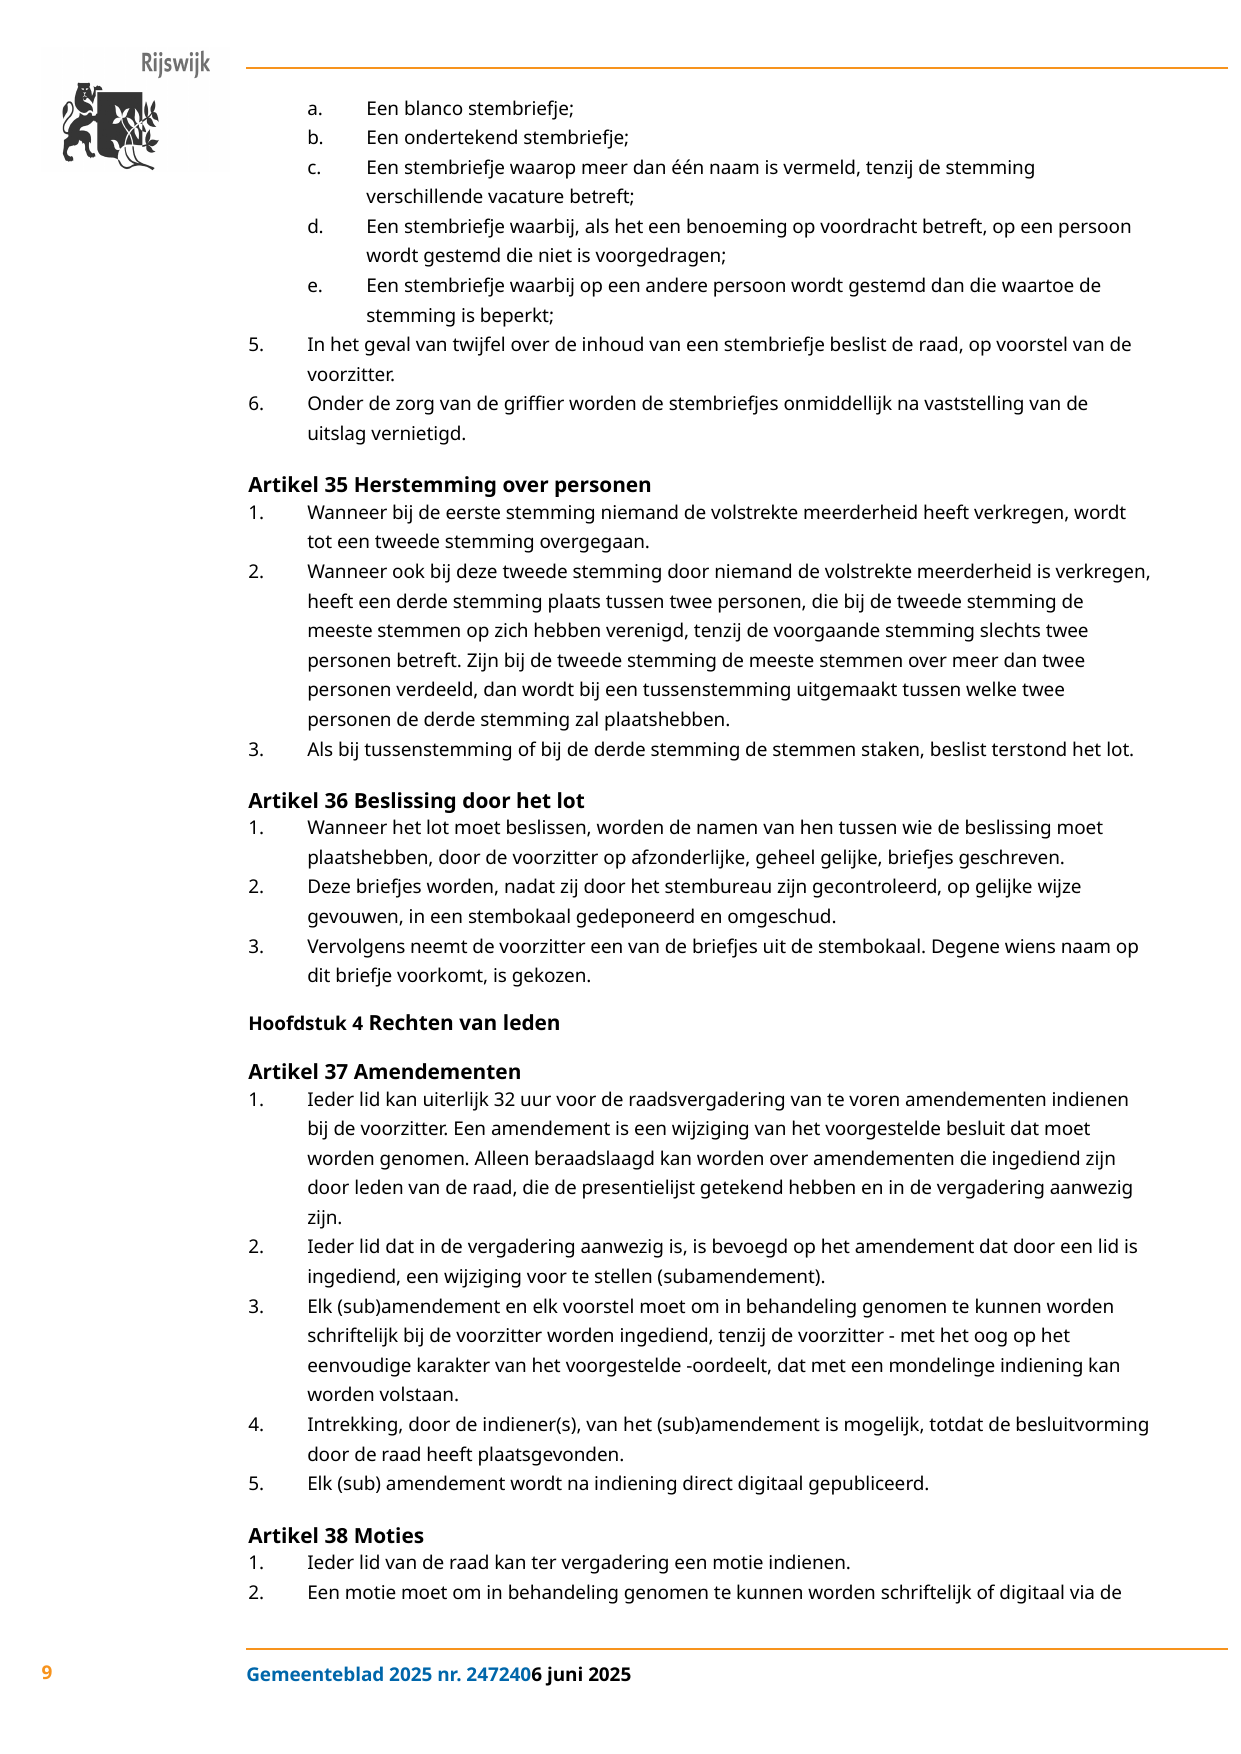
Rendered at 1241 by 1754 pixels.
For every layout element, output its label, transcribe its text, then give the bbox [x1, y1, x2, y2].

list Een ondertekend stembriefje; [307, 124, 1152, 150]
list Een stembriefje waarbij, als het een benoeming op voordracht betreft, op een persoon wordt gestemd die niet is voorgedragen; [307, 213, 1152, 268]
text Artikel 35 Herstemming over personen [248, 471, 1152, 499]
list Ieder lid van de raad kan ter vergadering een motie indienen. [248, 1549, 1152, 1575]
text Artikel 38 Moties [248, 1521, 1152, 1549]
list Vervolgens neemt de voorzitter een van de briefjes uit de stembokaal. Degene wiens naam op dit briefje voorkomt, is gekozen. [248, 933, 1152, 988]
list Intrekking, door de indiener(s), van het (sub)amendement is mogelijk, totdat de besluitvorming door de raad heeft plaatsgevonden. [248, 1411, 1152, 1467]
list Ieder lid kan uiterlijk 32 uur voor de raadsvergadering van te voren amendementen indienen bij de voorzitter. Een amendement is een wijziging van het voorgestelde besluit dat moet worden genomen. Alleen beraadslaagd kan worden over amendementen die ingediend zijn door leden van de raad, die de presentielijst getekend hebben en in de vergadering aanwezig zijn. [248, 1086, 1152, 1230]
list Ieder lid dat in de vergadering aanwezig is, is bevoegd op het amendement dat door een lid is ingediend, een wijziging voor te stellen (subamendement). [248, 1234, 1152, 1289]
list Als bij tussenstemming of bij de derde stemming de stemmen staken, beslist terstond het lot. [248, 736, 1152, 761]
list Een stembriefje waarop meer dan één naam is vermeld, tenzij de stemming verschillende vacature betreft; [307, 154, 1152, 209]
text Hoofdstuk 4 Rechten van leden [248, 1008, 1152, 1037]
list Wanneer het lot moet beslissen, worden de namen van hen tussen wie de beslissing moet plaatshebben, door de voorzitter op afzonderlijke, geheel gelijke, briefjes geschreven. [248, 814, 1152, 870]
list Een motie moet om in behandeling genomen te kunnen worden schriftelijk of digitaal via de [248, 1579, 1152, 1604]
list Een stembriefje waarbij op een andere persoon wordt gestemd dan die waartoe de stemming is beperkt; [307, 272, 1152, 328]
text Artikel 36 Beslissing door het lot [248, 786, 1152, 814]
picture [41, 47, 231, 172]
list In het geval van twijfel over de inhoud van een stembriefje beslist de raad, op voorstel van de voorzitter. [248, 331, 1152, 387]
list Elk (sub)amendement en elk voorstel moet om in behandeling genomen te kunnen worden schriftelijk bij de voorzitter worden ingediend, tenzij de voorzitter - met het oog op het eenvoudige karakter van het voorgestelde -oordeelt, dat met een mondelinge indiening kan worden volstaan. [248, 1293, 1152, 1407]
list Wanneer ook bij deze tweede stemming door niemand de volstrekte meerderheid is verkregen, heeft een derde stemming plaats tussen twee personen, die bij de tweede stemming de meeste stemmen op zich hebben verenigd, tenzij de voorgaande stemming slechts twee personen betreft. Zijn bij de tweede stemming de meeste stemmen over meer dan twee personen verdeeld, dan wordt bij een tussenstemming uitgemaakt tussen welke twee personen de derde stemming zal plaatshebben. [248, 558, 1152, 732]
list Elk (sub) amendement wordt na indiening direct digitaal gepubliceerd. [248, 1470, 1152, 1496]
list Een blanco stembriefje; [307, 95, 1152, 121]
list Onder de zorg van de griffier worden de stembriefjes onmiddellijk na vaststelling van de uitslag vernietigd. [248, 391, 1152, 446]
text Artikel 37 Amendementen [248, 1057, 1152, 1086]
list Deze briefjes worden, nadat zij door het stembureau zijn gecontroleerd, op gelijke wijze gevouwen, in een stembokaal gedeponeerd en omgeschud. [248, 874, 1152, 929]
list Wanneer bij de eerste stemming niemand de volstrekte meerderheid heeft verkregen, wordt tot een tweede stemming overgegaan. [248, 499, 1152, 554]
